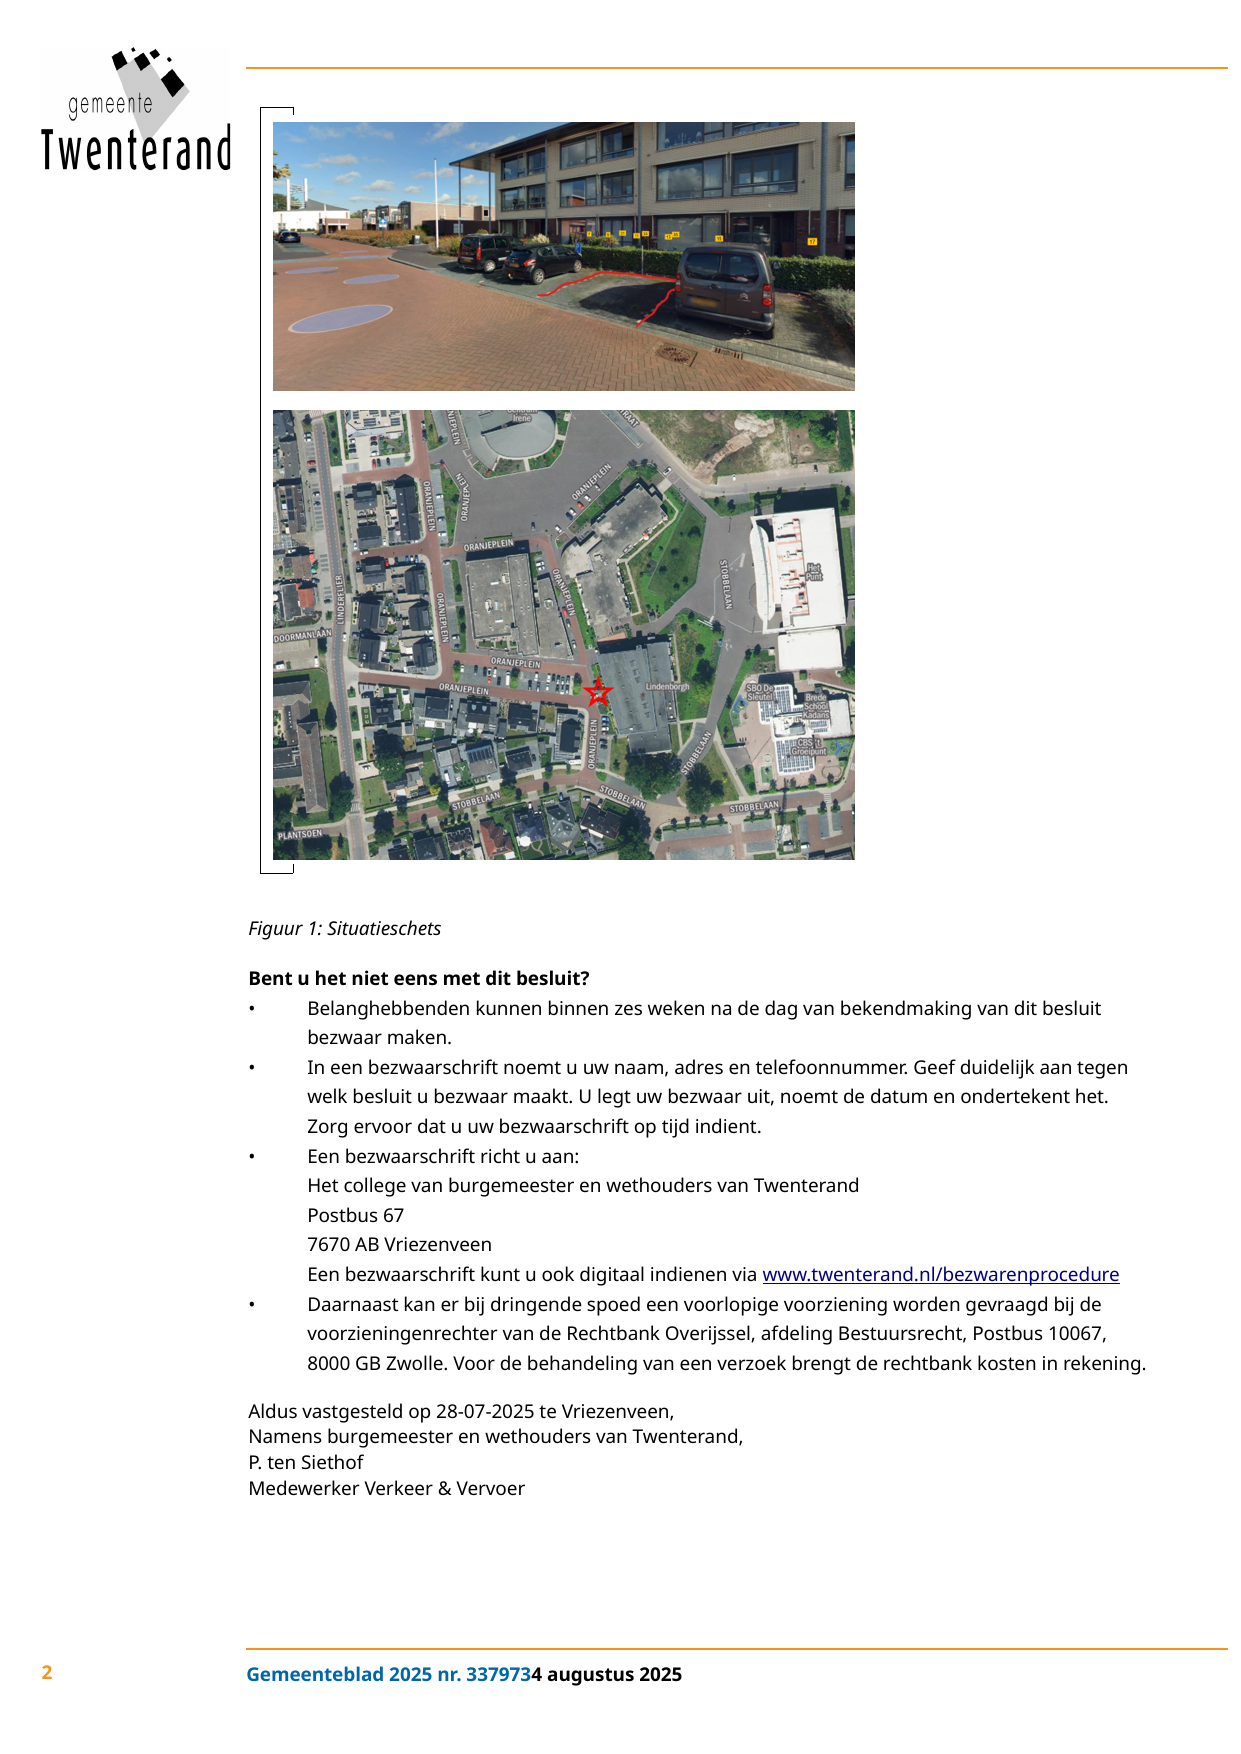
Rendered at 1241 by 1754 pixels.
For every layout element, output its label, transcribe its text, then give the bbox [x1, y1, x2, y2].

picture [268, 115, 860, 864]
list Daarnaast kan er bij dringende spoed een voorlopige voorziening worden gevraagd bij de voorzieningenrechter van de Rechtbank Overijssel, afdeling Bestuursrecht, Postbus 10067, 8000 GB Zwolle. Voor de behandeling van een verzoek brengt de rechtbank kosten in rekening. [248, 1291, 1152, 1376]
text Figuur 1: Situatieschets [248, 915, 1152, 941]
list 7670 AB Vriezenveen [248, 1232, 1152, 1257]
text Aldus vastgesteld op 28-07-2025 te Vriezenveen, [248, 1398, 1152, 1423]
picture [41, 47, 231, 172]
text Namens burgemeester en wethouders van Twenterand, [248, 1423, 1152, 1449]
text Medewerker Verkeer & Vervoer [248, 1475, 1152, 1501]
list Belanghebbenden kunnen binnen zes weken na de dag van bekendmaking van dit besluit bezwaar maken. [248, 995, 1152, 1050]
list Postbus 67 [248, 1202, 1152, 1228]
text P. ten Siethof [248, 1449, 1152, 1475]
list Het college van burgemeester en wethouders van Twenterand [248, 1172, 1152, 1198]
list Een bezwaarschrift kunt u ook digitaal indienen via www.twenterand.nl/bezwarenprocedure [248, 1261, 1152, 1287]
text Bent u het niet eens met dit besluit? [248, 965, 1152, 991]
list Een bezwaarschrift richt u aan: [248, 1143, 1152, 1169]
list In een bezwaarschrift noemt u uw naam, adres en telefoonnummer. Geef duidelijk aan tegen welk besluit u bezwaar maakt. U legt uw bezwaar uit, noemt de datum en ondertekent het. Zorg ervoor dat u uw bezwaarschrift op tijd indient. [248, 1054, 1152, 1139]
